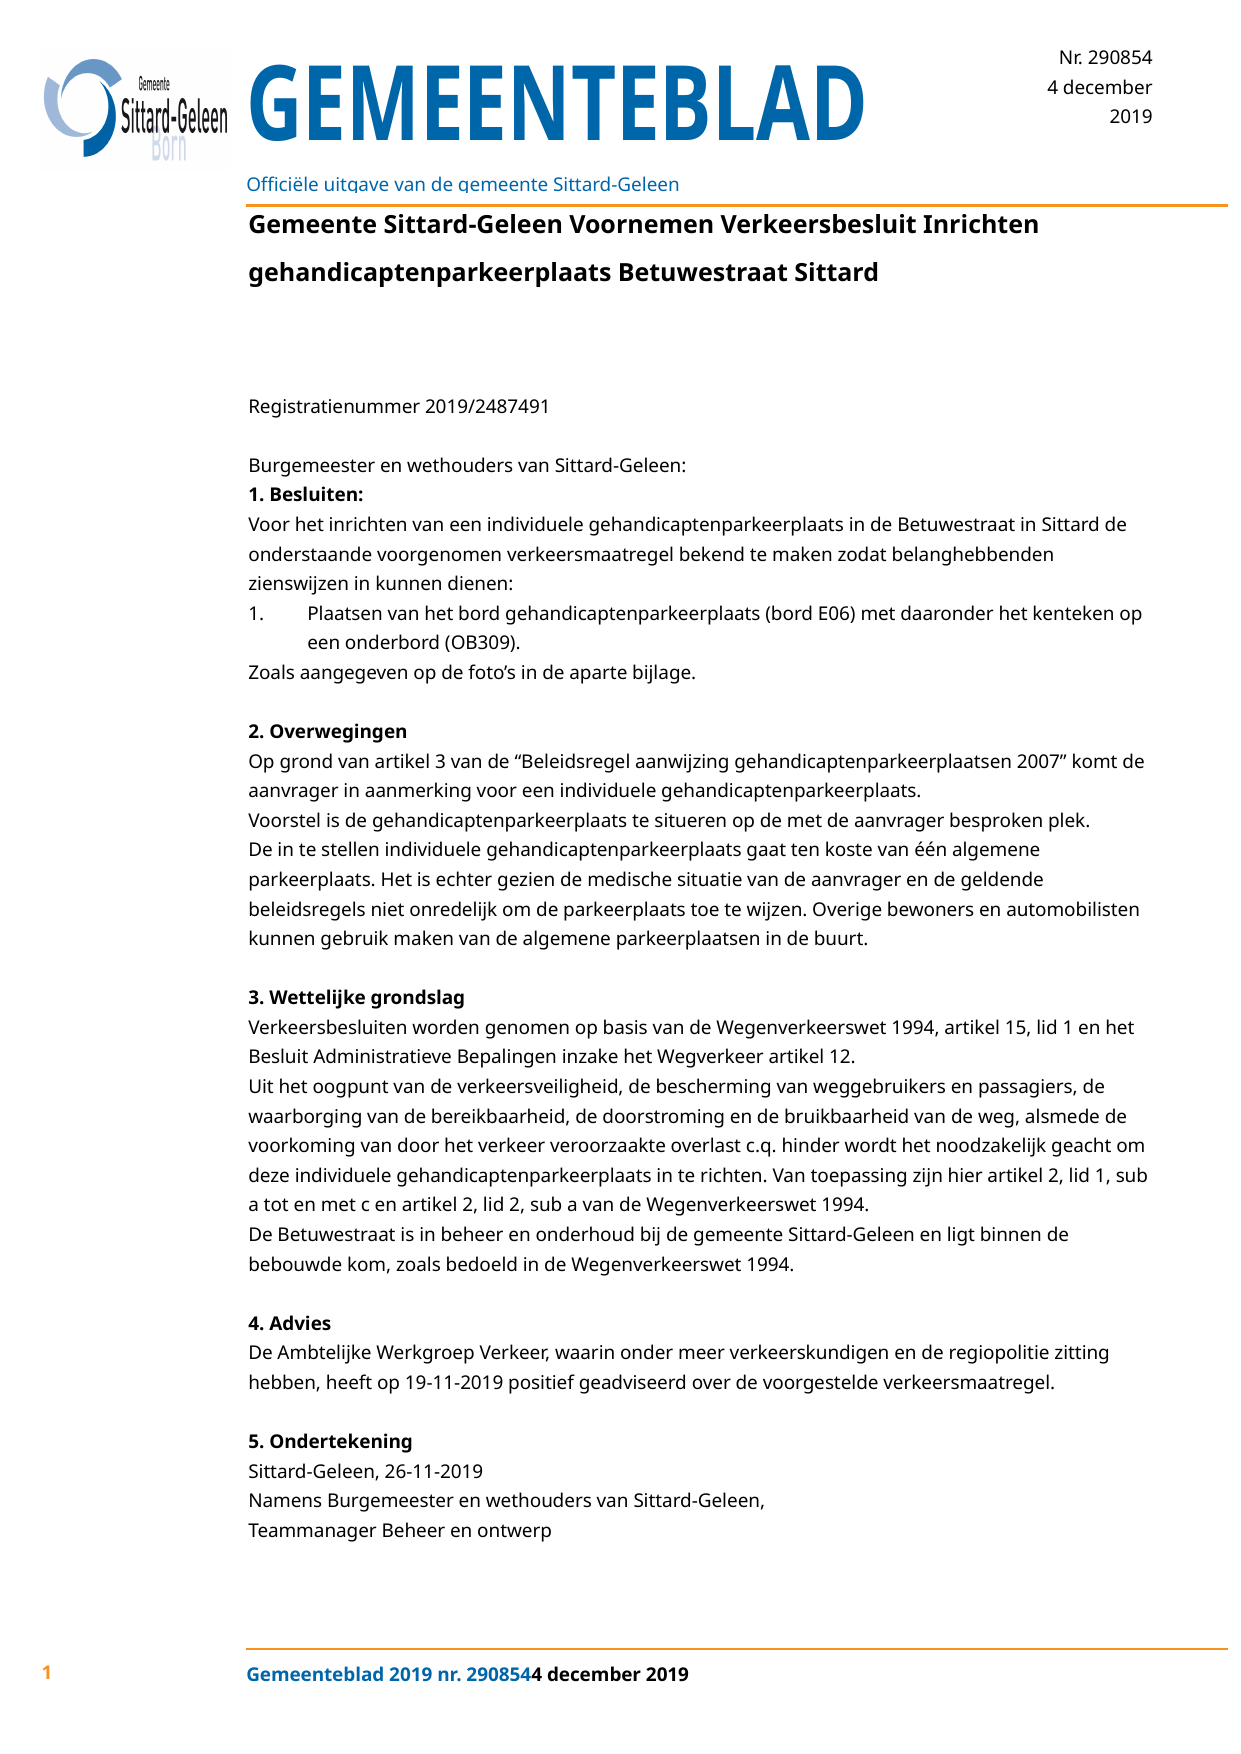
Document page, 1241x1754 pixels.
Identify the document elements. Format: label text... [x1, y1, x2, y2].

text Teammanager Beheer en ontwerp [248, 1517, 1152, 1543]
picture [41, 47, 231, 172]
list Plaatsen van het bord gehandicaptenparkeerplaats (bord E06) met daaronder het kenteken op een onderbord (OB309). [248, 600, 1152, 655]
text Voor het inrichten van een individuele gehandicaptenparkeerplaats in de Betuwestraat in Sittard de onderstaande voorgenomen verkeersmaatregel bekend te maken zodat belanghebbenden zienswijzen in kunnen dienen: [248, 511, 1152, 596]
text 1. Besluiten: [248, 482, 1152, 507]
text 3. Wettelijke grondslag [248, 984, 1152, 1010]
text De Betuwestraat is in beheer en onderhoud bij de gemeente Sittard-Geleen en ligt binnen de bebouwde kom, zoals bedoeld in de Wegenverkeerswet 1994. [248, 1221, 1152, 1277]
text 2. Overwegingen [248, 718, 1152, 744]
text Burgemeester en wethouders van Sittard-Geleen: [248, 452, 1152, 478]
text Sittard-Geleen, 26-11-2019 [248, 1458, 1152, 1484]
text 4. Advies [248, 1310, 1152, 1336]
text Registratienummer 2019/2487491 [248, 393, 1152, 419]
text Op grond van artikel 3 van de “Beleidsregel aanwijzing gehandicaptenparkeerplaatsen 2007” komt de aanvrager in aanmerking voor een individuele gehandicaptenparkeerplaats. [248, 748, 1152, 803]
text Zoals aangegeven op de foto’s in de aparte bijlage. [248, 659, 1152, 685]
text Voorstel is de gehandicaptenparkeerplaats te situeren op de met de aanvrager besproken plek. [248, 807, 1152, 833]
text Uit het oogpunt van de verkeersveiligheid, de bescherming van weggebruikers en passagiers, de waarborging van de bereikbaarheid, de doorstroming en de bruikbaarheid van de weg, alsmede de voorkoming van door het verkeer veroorzaakte overlast c.q. hinder wordt het noodzakelijk geacht om deze individuele gehandicaptenparkeerplaats in te richten. Van toepassing zijn hier artikel 2, lid 1, sub a tot en met c en artikel 2, lid 2, sub a van de Wegenverkeerswet 1994. [248, 1073, 1152, 1217]
text Gemeente Sittard-Geleen Voornemen Verkeersbesluit Inrichten gehandicaptenparkeerplaats Betuwestraat Sittard [248, 207, 1152, 288]
text Namens Burgemeester en wethouders van Sittard-Geleen, [248, 1487, 1152, 1513]
text De in te stellen individuele gehandicaptenparkeerplaats gaat ten koste van één algemene parkeerplaats. Het is echter gezien de medische situatie van de aanvrager en de geldende beleidsregels niet onredelijk om de parkeerplaats toe te wijzen. Overige bewoners en automobilisten kunnen gebruik maken van de algemene parkeerplaatsen in de buurt. [248, 837, 1152, 951]
text Verkeersbesluiten worden genomen op basis van de Wegenverkeerswet 1994, artikel 15, lid 1 en het Besluit Administratieve Bepalingen inzake het Wegverkeer artikel 12. [248, 1014, 1152, 1069]
text 5. Ondertekening [248, 1428, 1152, 1454]
text De Ambtelijke Werkgroep Verkeer, waarin onder meer verkeerskundigen en de regiopolitie zitting hebben, heeft op 19-11-2019 positief geadviseerd over de voorgestelde verkeersmaatregel. [248, 1339, 1152, 1395]
